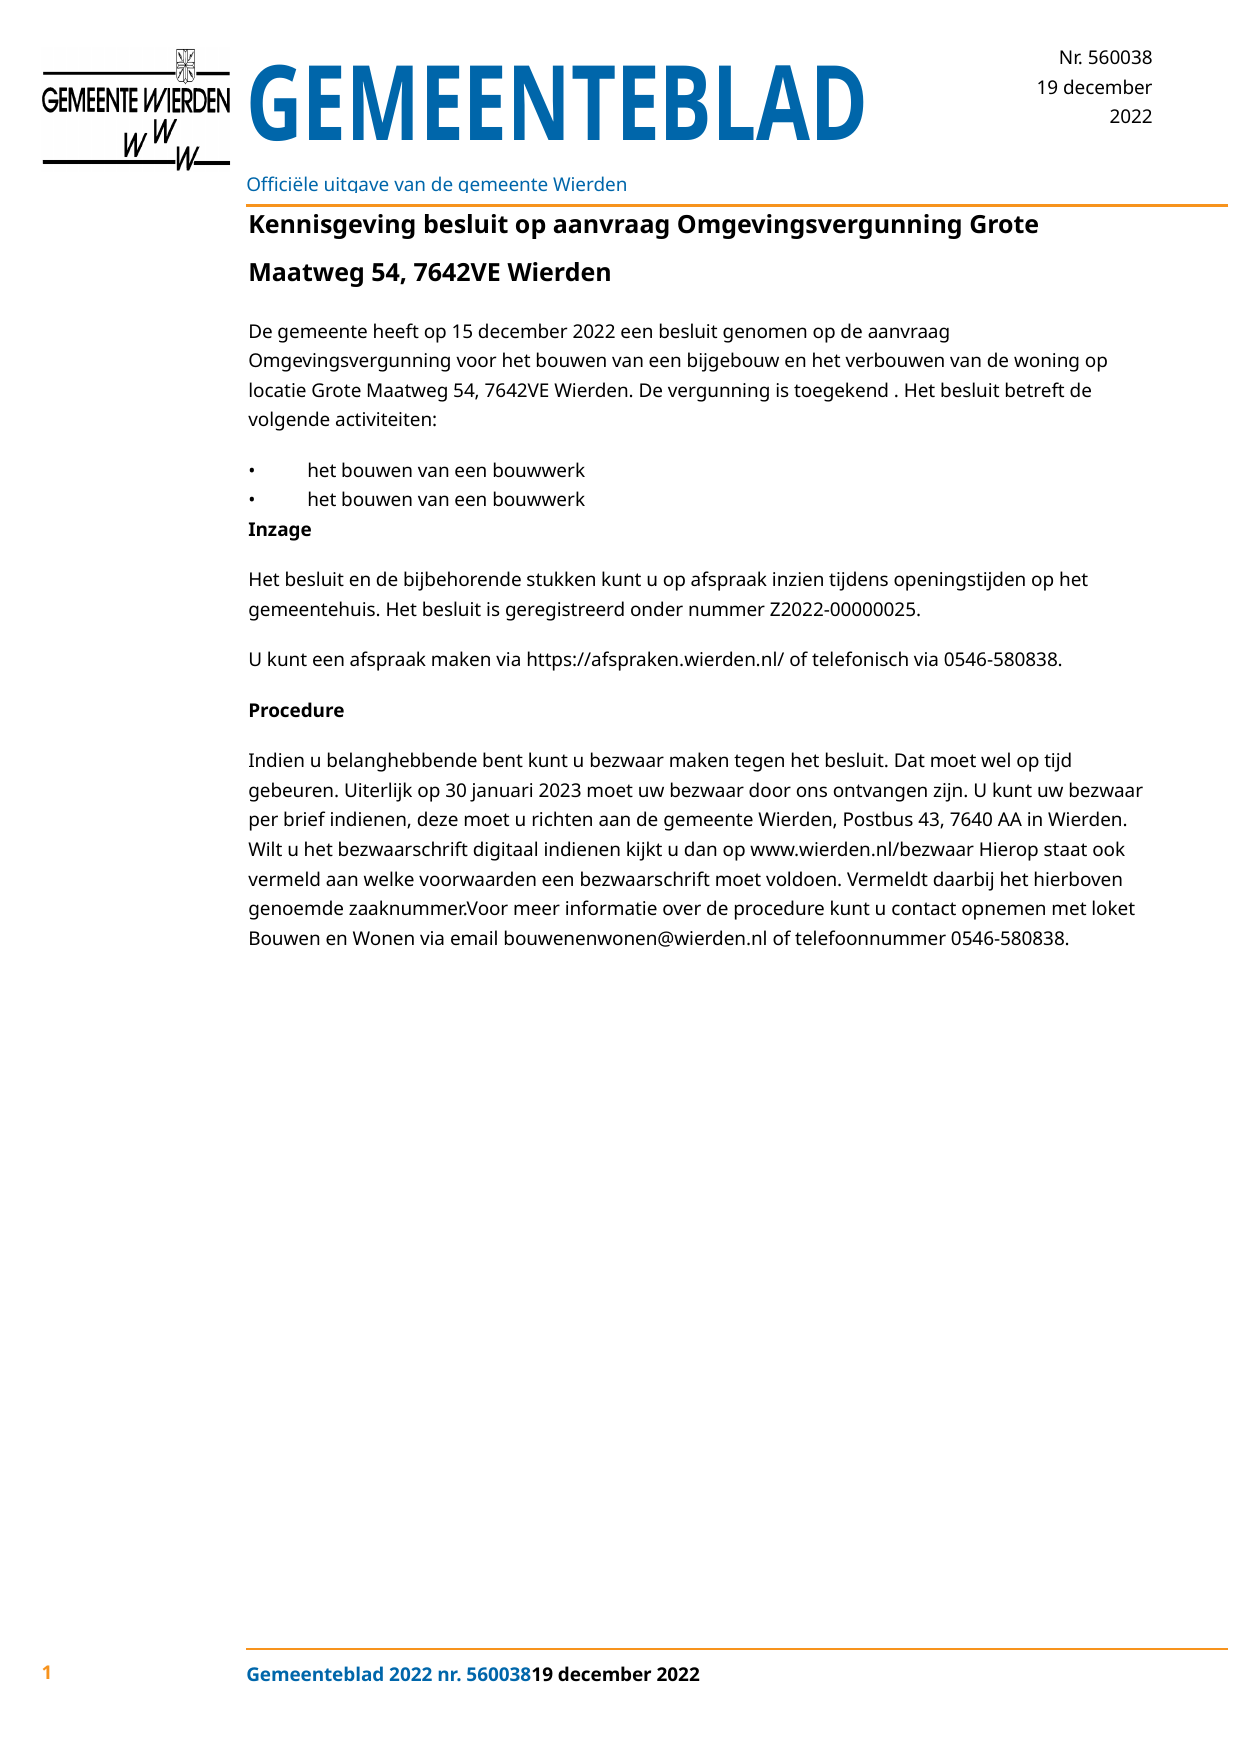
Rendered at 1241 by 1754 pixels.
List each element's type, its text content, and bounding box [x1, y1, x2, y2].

text Procedure [248, 697, 1152, 723]
text Indien u belanghebbende bent kunt u bezwaar maken tegen het besluit. Dat moet wel op tijd gebeuren. Uiterlijk op 30 januari 2023 moet uw bezwaar door ons ontvangen zijn. U kunt uw bezwaar per brief indienen, deze moet u richten aan de gemeente Wierden, Postbus 43, 7640 AA in Wierden. Wilt u het bezwaarschrift digitaal indienen kijkt u dan op www.wierden.nl/bezwaar Hierop staat ook vermeld aan welke voorwaarden een bezwaarschrift moet voldoen. Vermeldt daarbij het hierboven genoemde zaaknummer.Voor meer informatie over de procedure kunt u contact opnemen met loket Bouwen en Wonen via email bouwenenwonen@wierden.nl of telefoonnummer 0546-580838. [248, 747, 1152, 951]
list het bouwen van een bouwwerk [248, 487, 1152, 512]
picture [41, 47, 231, 172]
text Inzage [248, 516, 1152, 542]
text Kennisgeving besluit op aanvraag Omgevingsvergunning Grote Maatweg 54, 7642VE Wierden [248, 207, 1152, 288]
text De gemeente heeft op 15 december 2022 een besluit genomen op de aanvraag Omgevingsvergunning voor het bouwen van een bijgebouw en het verbouwen van de woning op locatie Grote Maatweg 54, 7642VE Wierden. De vergunning is toegekend . Het besluit betreft de volgende activiteiten: [248, 318, 1152, 432]
text Het besluit en de bijbehorende stukken kunt u op afspraak inzien tijdens openingstijden op het gemeentehuis. Het besluit is geregistreerd onder nummer Z2022-00000025. [248, 567, 1152, 622]
text U kunt een afspraak maken via https://afspraken.wierden.nl/ of telefonisch via 0546-580838. [248, 647, 1152, 672]
list het bouwen van een bouwwerk [248, 457, 1152, 483]
